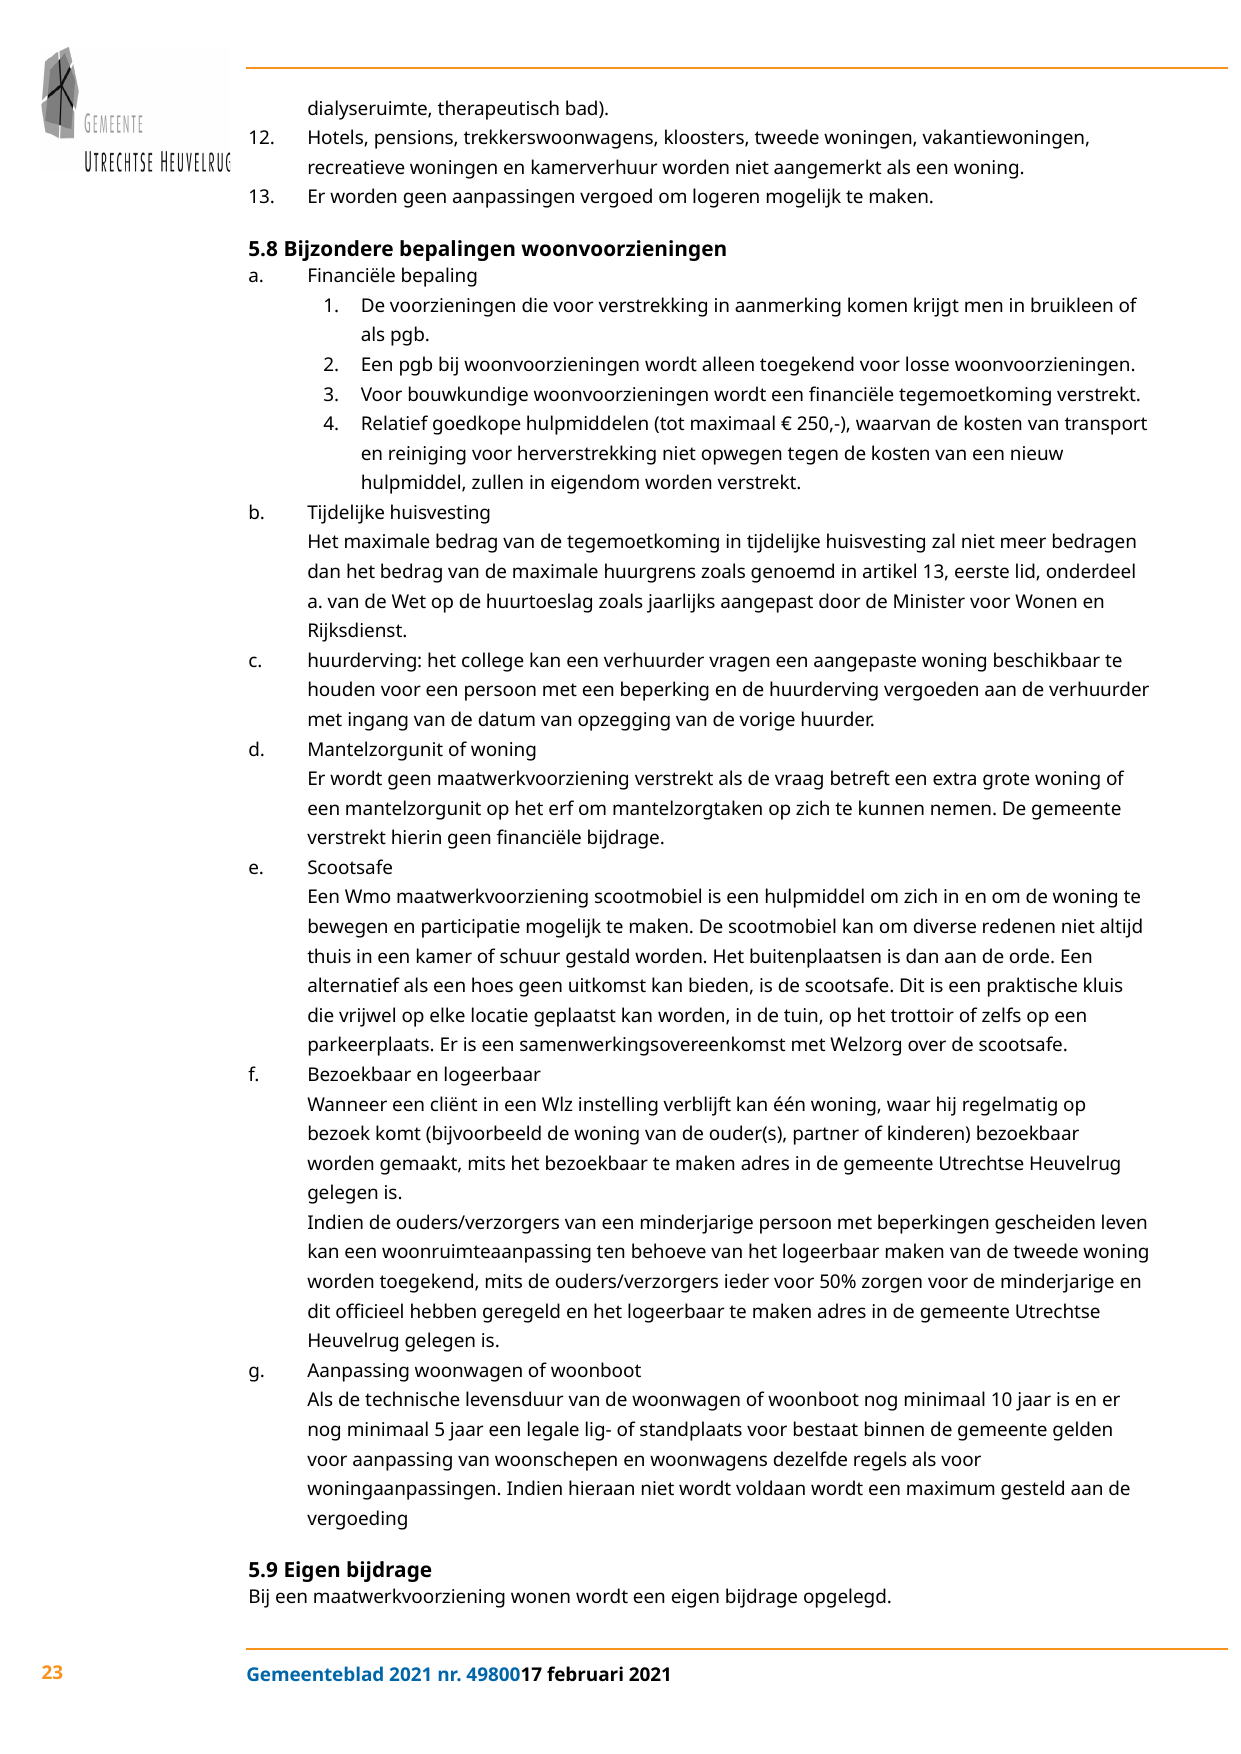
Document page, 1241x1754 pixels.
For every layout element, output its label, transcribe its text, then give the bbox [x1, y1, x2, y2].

list dialyseruimte, therapeutisch bad). [248, 95, 1152, 121]
list Het maximale bedrag van de tegemoetkoming in tijdelijke huisvesting zal niet meer bedragen dan het bedrag van de maximale huurgrens zoals genoemd in artikel 13, eerste lid, onderdeel a. van de Wet op de huurtoeslag zoals jaarlijks aangepast door de Minister voor Wonen en Rijksdienst. [248, 529, 1152, 643]
list huurderving: het college kan een verhuurder vragen een aangepaste woning beschikbaar te houden voor een persoon met een beperking en de huurderving vergoeden aan de verhuurder met ingang van de datum van opzegging van de vorige huurder. [248, 647, 1152, 732]
list Een pgb bij woonvoorzieningen wordt alleen toegekend voor losse woonvoorzieningen. [323, 351, 1152, 377]
list Mantelzorgunit of woning [248, 736, 1152, 761]
list Hotels, pensions, trekkerswoonwagens, kloosters, tweede woningen, vakantiewoningen, recreatieve woningen en kamerverhuur worden niet aangemerkt als een woning. [248, 124, 1152, 180]
picture [41, 47, 231, 172]
text 5.9 Eigen bijdrage [248, 1555, 1152, 1584]
list Voor bouwkundige woonvoorzieningen wordt een financiële tegemoetkoming verstrekt. [323, 381, 1152, 406]
list Aanpassing woonwagen of woonboot [248, 1357, 1152, 1383]
text 5.8 Bijzondere bepalingen woonvoorzieningen [248, 234, 1152, 262]
list Er wordt geen maatwerkvoorziening verstrekt als de vraag betreft een extra grote woning of een mantelzorgunit op het erf om mantelzorgtaken op zich te kunnen nemen. De gemeente verstrekt hierin geen financiële bijdrage. [248, 765, 1152, 850]
list Als de technische levensduur van de woonwagen of woonboot nog minimaal 10 jaar is en er nog minimaal 5 jaar een legale lig- of standplaats voor bestaat binnen de gemeente gelden voor aanpassing van woonschepen en woonwagens dezelfde regels als voor woningaanpassingen. Indien hieraan niet wordt voldaan wordt een maximum gesteld aan de vergoeding [248, 1387, 1152, 1531]
list Bezoekbaar en logeerbaar [248, 1061, 1152, 1087]
list Relatief goedkope hulpmiddelen (tot maximaal € 250,-), waarvan de kosten van transport en reiniging voor herverstrekking niet opwegen tegen de kosten van een nieuw hulpmiddel, zullen in eigendom worden verstrekt. [323, 410, 1152, 495]
list Tijdelijke huisvesting [248, 499, 1152, 525]
text Bij een maatwerkvoorziening wonen wordt een eigen bijdrage opgelegd. [248, 1584, 1152, 1609]
list Indien de ouders/verzorgers van een minderjarige persoon met beperkingen gescheiden leven kan een woonruimteaanpassing ten behoeve van het logeerbaar maken van de tweede woning worden toegekend, mits de ouders/verzorgers ieder voor 50% zorgen voor de minderjarige en dit officieel hebben geregeld en het logeerbaar te maken adres in de gemeente Utrechtse Heuvelrug gelegen is. [248, 1209, 1152, 1353]
list Wanneer een cliënt in een Wlz instelling verblijft kan één woning, waar hij regelmatig op bezoek komt (bijvoorbeeld de woning van de ouder(s), partner of kinderen) bezoekbaar worden gemaakt, mits het bezoekbaar te maken adres in de gemeente Utrechtse Heuvelrug gelegen is. [248, 1091, 1152, 1205]
list Financiële bepaling [248, 262, 1152, 288]
list Er worden geen aanpassingen vergoed om logeren mogelijk te maken. [248, 183, 1152, 209]
list Een Wmo maatwerkvoorziening scootmobiel is een hulpmiddel om zich in en om de woning te bewegen en participatie mogelijk te maken. De scootmobiel kan om diverse redenen niet altijd thuis in een kamer of schuur gestald worden. Het buitenplaatsen is dan aan de orde. Een alternatief als een hoes geen uitkomst kan bieden, is de scootsafe. Dit is een praktische kluis die vrijwel op elke locatie geplaatst kan worden, in de tuin, op het trottoir of zelfs op een parkeerplaats. Er is een samenwerkingsovereenkomst met Welzorg over de scootsafe. [248, 884, 1152, 1057]
list De voorzieningen die voor verstrekking in aanmerking komen krijgt men in bruikleen of als pgb. [323, 292, 1152, 347]
list Scootsafe [248, 854, 1152, 880]
